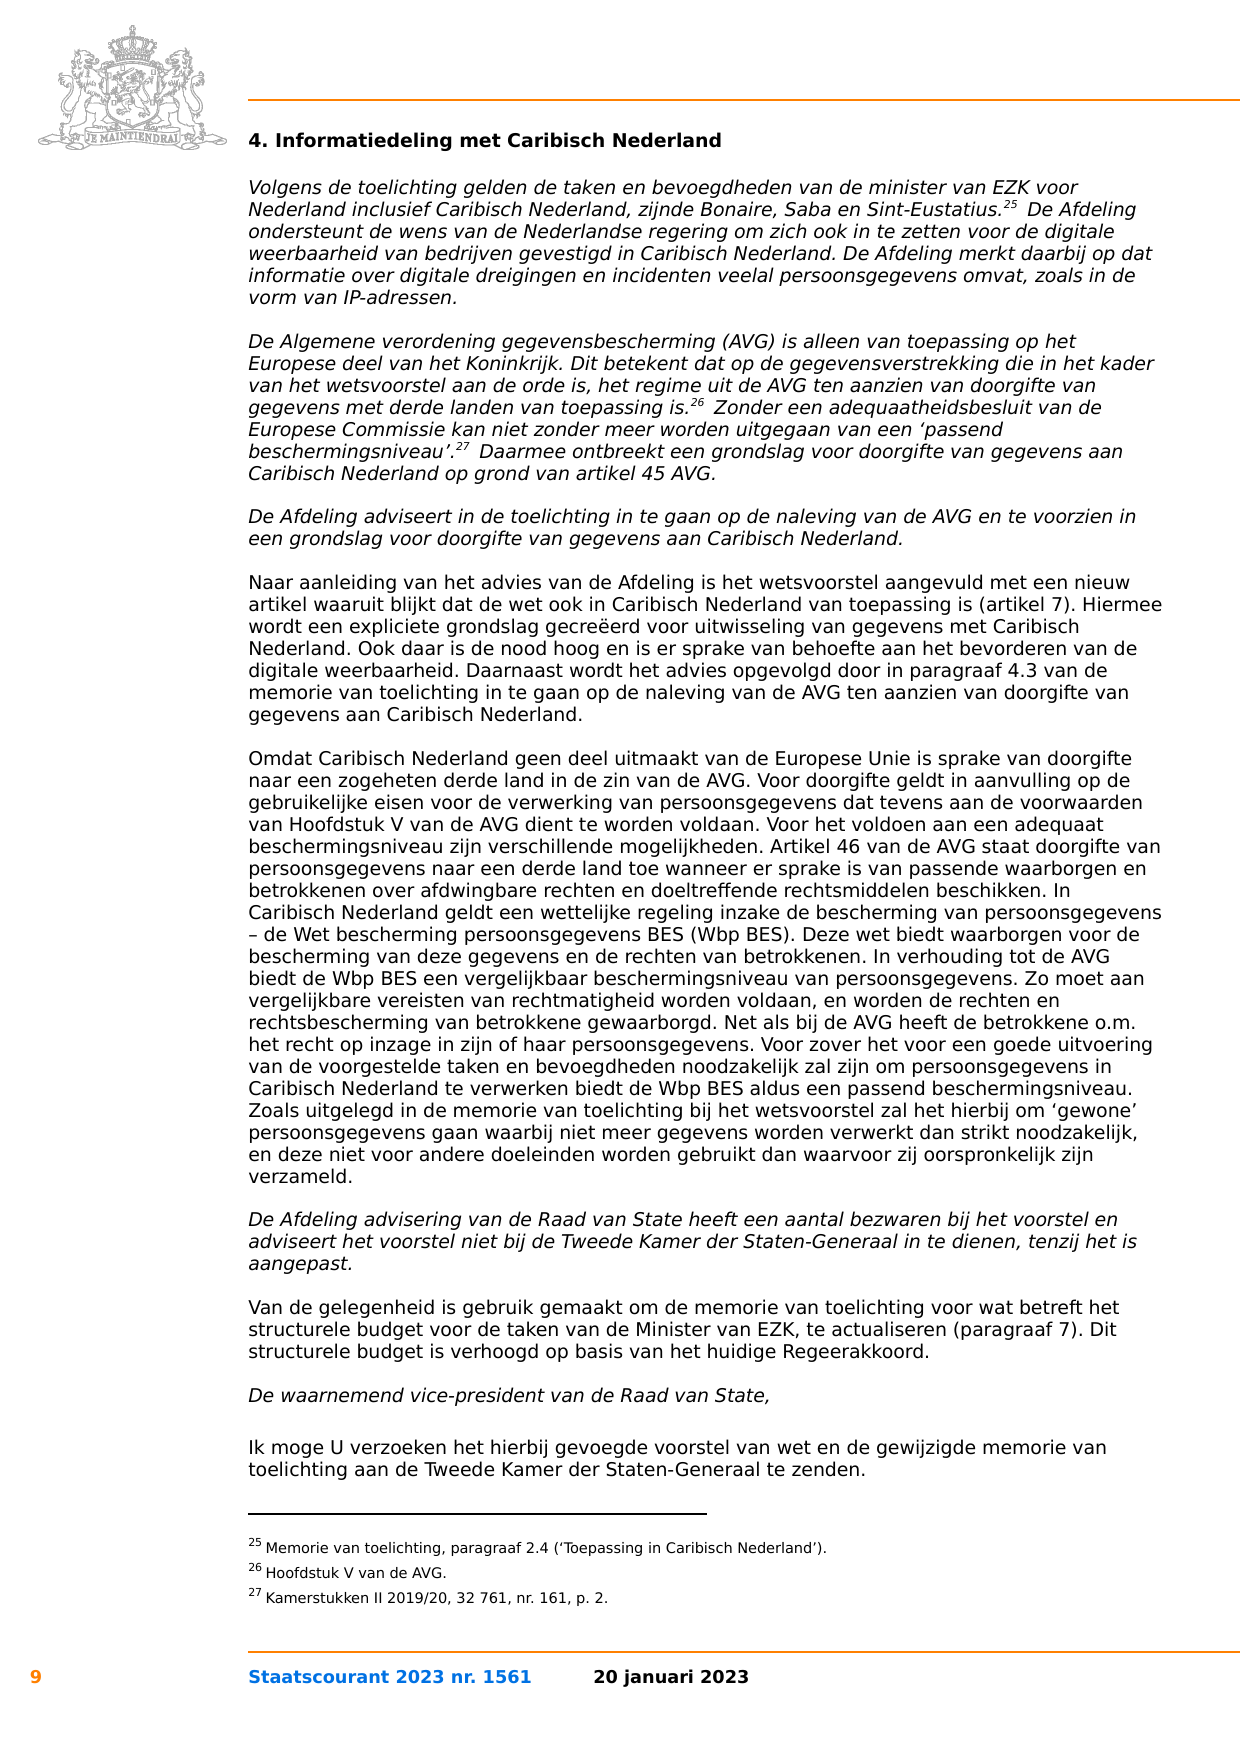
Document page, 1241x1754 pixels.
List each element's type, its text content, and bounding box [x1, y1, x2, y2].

text De Algemene verordening gegevensbescherming (AVG) is alleen van toepassing op het Europese deel van het Koninkrijk. Dit betekent dat op de gegevensverstrekking die in het kader van het wetsvoorstel aan de orde is, het regime uit de AVG ten aanzien van doorgifte van gegevens met derde landen van toepassing is. Zonder een adequaatheidsbesluit van de Europese Commissie kan niet zonder meer worden uitgegaan van een ‘passend beschermingsniveau’. Daarmee ontbreekt een grondslag voor doorgifte van gegevens aan Caribisch Nederland op grond van artikel 45 AVG. [248, 331, 1163, 484]
text De waarnemend vice-president van de Raad van State, [248, 1385, 1163, 1407]
text Kamerstukken II 2019/20, 32 761, nr. 161, p. 2. [248, 1586, 1163, 1608]
text De Afdeling adviseert in de toelichting in te gaan op de naleving van de AVG en te voorzien in een grondslag voor doorgifte van gegevens aan Caribisch Nederland. [248, 506, 1163, 550]
text Van de gelegenheid is gebruik gemaakt om de memorie van toelichting voor wat betreft het structurele budget voor de taken van de Minister van EZK, te actualiseren (paragraaf 7). Dit structurele budget is verhoogd op basis van het huidige Regeerakkoord. [248, 1297, 1163, 1363]
picture [38, 25, 227, 150]
text Ik moge U verzoeken het hierbij gevoegde voorstel van wet en de gewijzigde memorie van toelichting aan de Tweede Kamer der Staten-Generaal te zenden. [248, 1437, 1163, 1481]
text Naar aanleiding van het advies van de Afdeling is het wetsvoorstel aangevuld met een nieuw artikel waaruit blijkt dat de wet ook in Caribisch Nederland van toepassing is (artikel 7). Hiermee wordt een expliciete grondslag gecreëerd voor uitwisseling van gegevens met Caribisch Nederland. Ook daar is de nood hoog en is er sprake van behoefte aan het bevorderen van de digitale weerbaarheid. Daarnaast wordt het advies opgevolgd door in paragraaf 4.3 van de memorie van toelichting in te gaan op de naleving van de AVG ten aanzien van doorgifte van gegevens aan Caribisch Nederland. [248, 572, 1163, 726]
text Memorie van toelichting, paragraaf 2.4 (‘Toepassing in Caribisch Nederland’). [248, 1536, 1163, 1558]
text Omdat Caribisch Nederland geen deel uitmaakt van de Europese Unie is sprake van doorgifte naar een zogeheten derde land in de zin van de AVG. Voor doorgifte geldt in aanvulling op de gebruikelijke eisen voor de verwerking van persoonsgegevens dat tevens aan de voorwaarden van Hoofdstuk V van de AVG dient te worden voldaan. Voor het voldoen aan een adequaat beschermingsniveau zijn verschillende mogelijkheden. Artikel 46 van de AVG staat doorgifte van persoonsgegevens naar een derde land toe wanneer er sprake is van passende waarborgen en betrokkenen over afdwingbare rechten en doeltreffende rechtsmiddelen beschikken. In Caribisch Nederland geldt een wettelijke regeling inzake de bescherming van persoonsgegevens – de Wet bescherming persoonsgegevens BES (Wbp BES). Deze wet biedt waarborgen voor de bescherming van deze gegevens en de rechten van betrokkenen. In verhouding tot de AVG biedt de Wbp BES een vergelijkbaar beschermingsniveau van persoonsgegevens. Zo moet aan vergelijkbare vereisten van rechtmatigheid worden voldaan, en worden de rechten en rechtsbescherming van betrokkene gewaarborgd. Net als bij de AVG heeft de betrokkene o.m. het recht op inzage in zijn of haar persoonsgegevens. Voor zover het voor een goede uitvoering van de voorgestelde taken en bevoegdheden noodzakelijk zal zijn om persoonsgegevens in Caribisch Nederland te verwerken biedt de Wbp BES aldus een passend beschermingsniveau. Zoals uitgelegd in de memorie van toelichting bij het wetsvoorstel zal het hierbij om ‘gewone’ persoonsgegevens gaan waarbij niet meer gegevens worden verwerkt dan strikt noodzakelijk, en deze niet voor andere doeleinden worden gebruikt dan waarvoor zij oorspronkelijk zijn verzameld. [248, 748, 1163, 1187]
text De Afdeling advisering van de Raad van State heeft een aantal bezwaren bij het voorstel en adviseert het voorstel niet bij de Tweede Kamer der Staten-Generaal in te dienen, tenzij het is aangepast. [248, 1209, 1163, 1275]
text Hoofdstuk V van de AVG. [248, 1561, 1163, 1583]
text Volgens de toelichting gelden de taken en bevoegdheden van de minister van EZK voor Nederland inclusief Caribisch Nederland, zijnde Bonaire, Saba en Sint-Eustatius. De Afdeling ondersteunt de wens van de Nederlandse regering om zich ook in te zetten voor de digitale weerbaarheid van bedrijven gevestigd in Caribisch Nederland. De Afdeling merkt daarbij op dat informatie over digitale dreigingen en incidenten veelal persoonsgegevens omvat, zoals in de vorm van IP-adressen. [248, 177, 1163, 309]
subtitle 4. Informatiedeling met Caribisch Nederland [248, 130, 1163, 152]
